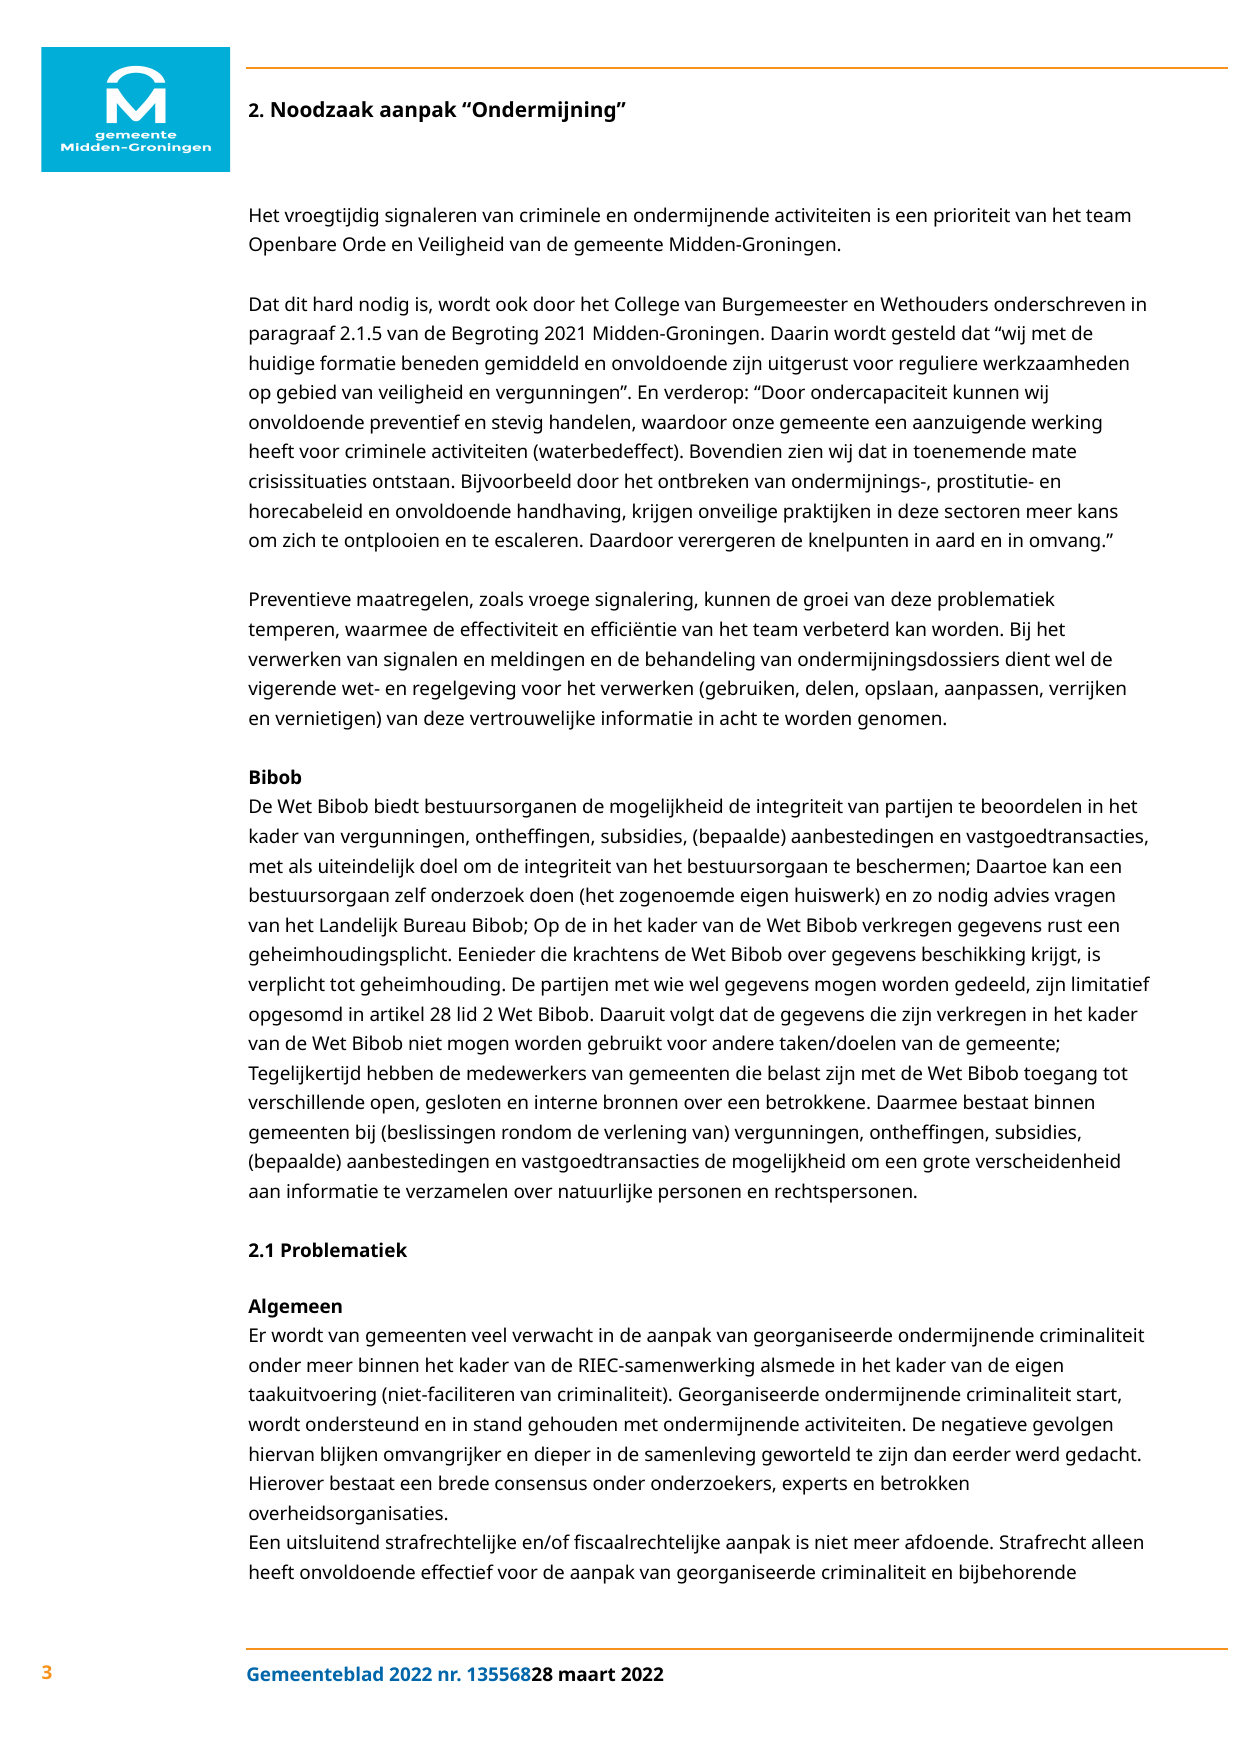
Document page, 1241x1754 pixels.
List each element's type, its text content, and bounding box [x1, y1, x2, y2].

text Er wordt van gemeenten veel verwacht in de aanpak van georganiseerde ondermijnende criminaliteit onder meer binnen het kader van de RIEC-samenwerking alsmede in het kader van de eigen taakuitvoering (niet-faciliteren van criminaliteit). Georganiseerde ondermijnende criminaliteit start, wordt ondersteund en in stand gehouden met ondermijnende activiteiten. De negatieve gevolgen hiervan blijken omvangrijker en dieper in de samenleving geworteld te zijn dan eerder werd gedacht. Hierover bestaat een brede consensus onder onderzoekers, experts en betrokken overheidsorganisaties. [248, 1322, 1152, 1526]
text Algemeen [248, 1293, 1152, 1318]
text Preventieve maatregelen, zoals vroege signalering, kunnen de groei van deze problematiek temperen, waarmee de effectiviteit en efficiëntie van het team verbeterd kan worden. Bij het verwerken van signalen en meldingen en de behandeling van ondermijningsdossiers dient wel de vigerende wet- en regelgeving voor het verwerken (gebruiken, delen, opslaan, aanpassen, verrijken en vernietigen) van deze vertrouwelijke informatie in acht te worden genomen. [248, 587, 1152, 731]
text Een uitsluitend strafrechtelijke en/of fiscaalrechtelijke aanpak is niet meer afdoende. Strafrecht alleen heeft onvoldoende effectief voor de aanpak van georganiseerde criminaliteit en bijbehorende [248, 1529, 1152, 1585]
text Dat dit hard nodig is, wordt ook door het College van Burgemeester en Wethouders onderschreven in paragraaf 2.1.5 van de Begroting 2021 Midden-Groningen. Daarin wordt gesteld dat “wij met de huidige formatie beneden gemiddeld en onvoldoende zijn uitgerust voor reguliere werkzaamheden op gebied van veiligheid en vergunningen”. En verderop: “Door ondercapaciteit kunnen wij onvoldoende preventief en stevig handelen, waardoor onze gemeente een aanzuigende werking heeft voor criminele activiteiten (waterbedeffect). Bovendien zien wij dat in toenemende mate crisissituaties ontstaan. Bijvoorbeeld door het ontbreken van ondermijnings-, prostitutie- en horecabeleid en onvoldoende handhaving, krijgen onveilige praktijken in deze sectoren meer kans om zich te ontplooien en te escaleren. Daardoor verergeren de knelpunten in aard en in omvang.” [248, 291, 1152, 553]
text De Wet Bibob biedt bestuursorganen de mogelijkheid de integriteit van partijen te beoordelen in het kader van vergunningen, ontheffingen, subsidies, (bepaalde) aanbestedingen en vastgoedtransacties, met als uiteindelijk doel om de integriteit van het bestuursorgaan te beschermen; Daartoe kan een bestuursorgaan zelf onderzoek doen (het zogenoemde eigen huiswerk) en zo nodig advies vragen van het Landelijk Bureau Bibob; Op de in het kader van de Wet Bibob verkregen gegevens rust een geheimhoudingsplicht. Eenieder die krachtens de Wet Bibob over gegevens beschikking krijgt, is verplicht tot geheimhouding. De partijen met wie wel gegevens mogen worden gedeeld, zijn limitatief opgesomd in artikel 28 lid 2 Wet Bibob. Daaruit volgt dat de gegevens die zijn verkregen in het kader van de Wet Bibob niet mogen worden gebruikt voor andere taken/doelen van de gemeente; Tegelijkertijd hebben de medewerkers van gemeenten die belast zijn met de Wet Bibob toegang tot verschillende open, gesloten en interne bronnen over een betrokkene. Daarmee bestaat binnen gemeenten bij (beslissingen rondom de verlening van) vergunningen, ontheffingen, subsidies, (bepaalde) aanbestedingen en vastgoedtransacties de mogelijkheid om een grote verscheidenheid aan informatie te verzamelen over natuurlijke personen en rechtspersonen. [248, 794, 1152, 1204]
picture [184, 146, 190, 153]
text Het vroegtijdig signaleren van criminele en ondermijnende activiteiten is een prioriteit van het team Openbare Orde en Veiligheid van de gemeente Midden-Groningen. [248, 202, 1152, 257]
text 2.1 Problematiek [248, 1237, 1152, 1263]
text 2. Noodzaak aanpak “Ondermijning” [248, 95, 1152, 123]
picture [108, 66, 164, 82]
text Bibob [248, 764, 1152, 790]
picture [107, 89, 165, 122]
